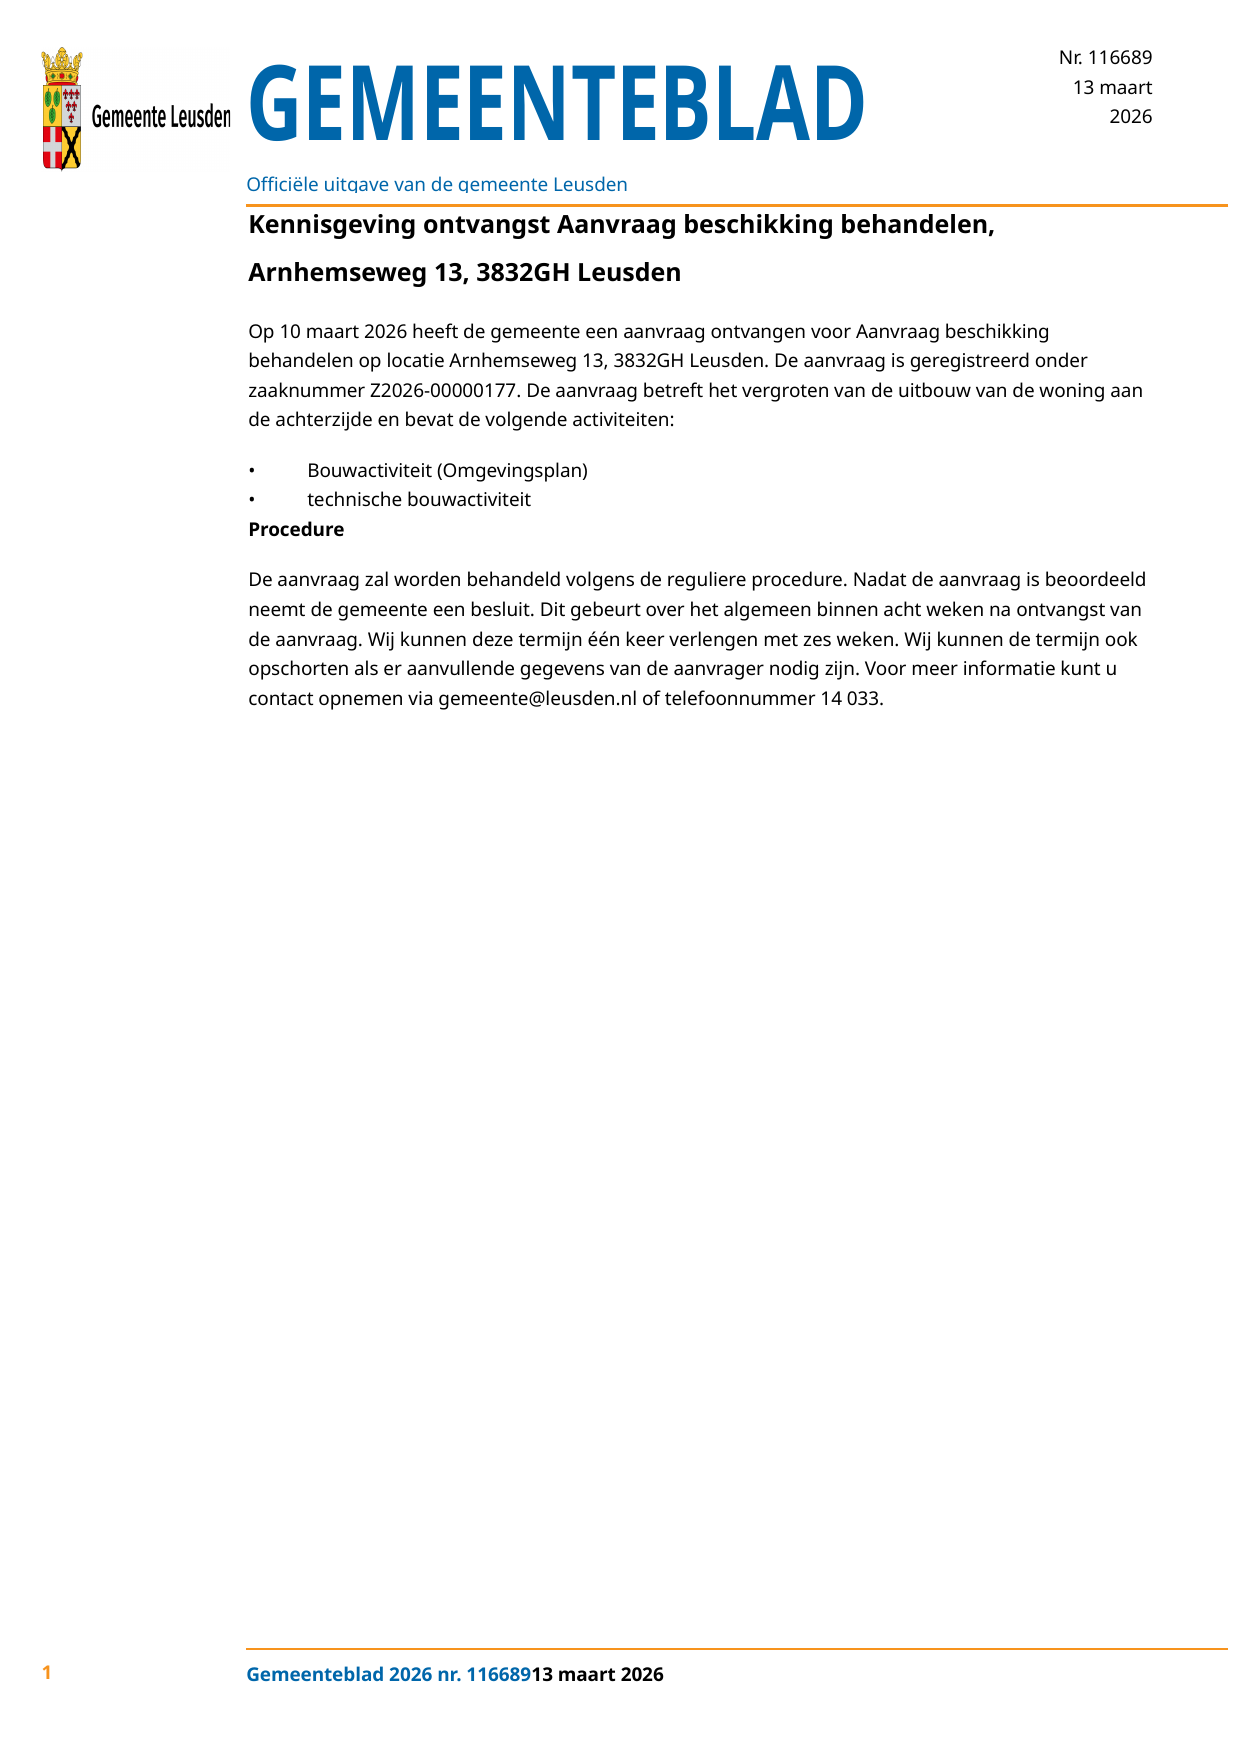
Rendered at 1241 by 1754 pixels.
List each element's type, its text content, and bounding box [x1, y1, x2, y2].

text Kennisgeving ontvangst Aanvraag beschikking behandelen, Arnhemseweg 13, 3832GH Leusden [248, 207, 1152, 288]
text Op 10 maart 2026 heeft de gemeente een aanvraag ontvangen voor Aanvraag beschikking behandelen op locatie Arnhemseweg 13, 3832GH Leusden. De aanvraag is geregistreerd onder zaaknummer Z2026-00000177. De aanvraag betreft het vergroten van de uitbouw van de woning aan de achterzijde en bevat de volgende activiteiten: [248, 318, 1152, 432]
text Procedure [248, 516, 1152, 542]
list technische bouwactiviteit [248, 487, 1152, 512]
picture [41, 47, 231, 172]
text De aanvraag zal worden behandeld volgens de reguliere procedure. Nadat de aanvraag is beoordeeld neemt de gemeente een besluit. Dit gebeurt over het algemeen binnen acht weken na ontvangst van de aanvraag. Wij kunnen deze termijn één keer verlengen met zes weken. Wij kunnen de termijn ook opschorten als er aanvullende gegevens van de aanvrager nodig zijn. Voor meer informatie kunt u contact opnemen via gemeente@leusden.nl of telefoonnummer 14 033. [248, 567, 1152, 711]
list Bouwactiviteit (Omgevingsplan) [248, 457, 1152, 483]
